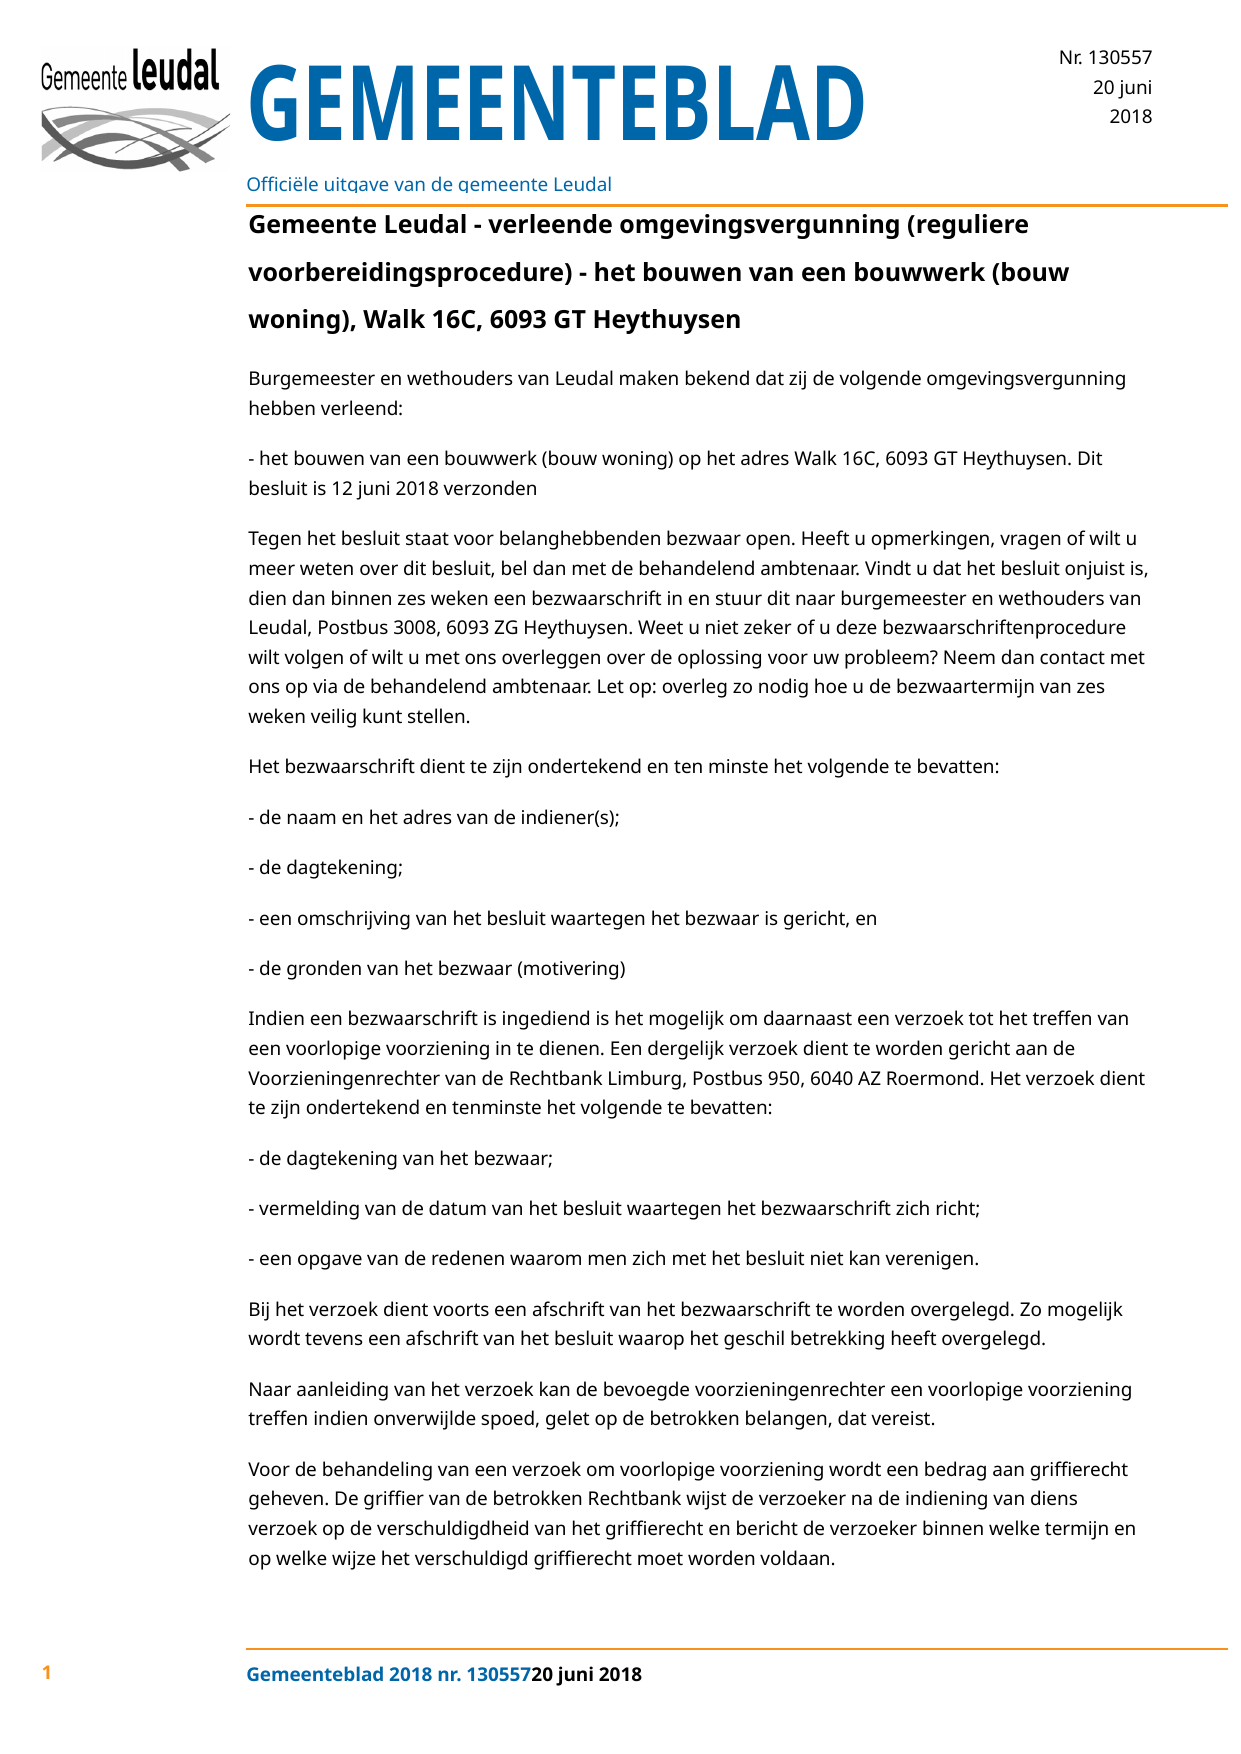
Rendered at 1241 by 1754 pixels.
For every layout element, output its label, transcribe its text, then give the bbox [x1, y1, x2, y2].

text Bij het verzoek dient voorts een afschrift van het bezwaarschrift te worden overgelegd. Zo mogelijk wordt tevens een afschrift van het besluit waarop het geschil betrekking heeft overgelegd. [248, 1296, 1152, 1351]
text Gemeente Leudal - verleende omgevingsvergunning (reguliere voorbereidingsprocedure) - het bouwen van een bouwwerk (bouw woning), Walk 16C, 6093 GT Heythuysen [248, 207, 1152, 336]
text Burgemeester en wethouders van Leudal maken bekend dat zij de volgende omgevingsvergunning hebben verleend: [248, 366, 1152, 421]
text - de dagtekening van het bezwaar; [248, 1145, 1152, 1170]
text Het bezwaarschrift dient te zijn ondertekend en ten minste het volgende te bevatten: [248, 753, 1152, 779]
text Naar aanleiding van het verzoek kan de bevoegde voorzieningenrechter een voorlopige voorziening treffen indien onverwijlde spoed, gelet op de betrokken belangen, dat vereist. [248, 1376, 1152, 1431]
text Indien een bezwaarschrift is ingediend is het mogelijk om daarnaast een verzoek tot het treffen van een voorlopige voorziening in te dienen. Een dergelijk verzoek dient te worden gericht aan de Voorzieningenrechter van de Rechtbank Limburg, Postbus 950, 6040 AZ Roermond. Het verzoek dient te zijn ondertekend en tenminste het volgende te bevatten: [248, 1006, 1152, 1120]
text - een omschrijving van het besluit waartegen het bezwaar is gericht, en [248, 905, 1152, 930]
text - een opgave van de redenen waarom men zich met het besluit niet kan verenigen. [248, 1246, 1152, 1271]
text Voor de behandeling van een verzoek om voorlopige voorziening wordt een bedrag aan griffierecht geheven. De griffier van de betrokken Rechtbank wijst de verzoeker na de indiening van diens verzoek op de verschuldigdheid van het griffierecht en bericht de verzoeker binnen welke termijn en op welke wijze het verschuldigd griffierecht moet worden voldaan. [248, 1456, 1152, 1570]
picture [41, 47, 231, 172]
text - de naam en het adres van de indiener(s); [248, 804, 1152, 829]
text Tegen het besluit staat voor belanghebbenden bezwaar open. Heeft u opmerkingen, vragen of wilt u meer weten over dit besluit, bel dan met de behandelend ambtenaar. Vindt u dat het besluit onjuist is, dien dan binnen zes weken een bezwaarschrift in en stuur dit naar burgemeester en wethouders van Leudal, Postbus 3008, 6093 ZG Heythuysen. Weet u niet zeker of u deze bezwaarschriftenprocedure wilt volgen of wilt u met ons overleggen over de oplossing voor uw probleem? Neem dan contact met ons op via de behandelend ambtenaar. Let op: overleg zo nodig hoe u de bezwaartermijn van zes weken veilig kunt stellen. [248, 526, 1152, 729]
text - de gronden van het bezwaar (motivering) [248, 955, 1152, 981]
text - het bouwen van een bouwwerk (bouw woning) op het adres Walk 16C, 6093 GT Heythuysen. Dit besluit is 12 juni 2018 verzonden [248, 446, 1152, 501]
text - de dagtekening; [248, 854, 1152, 880]
text - vermelding van de datum van het besluit waartegen het bezwaarschrift zich richt; [248, 1195, 1152, 1221]
